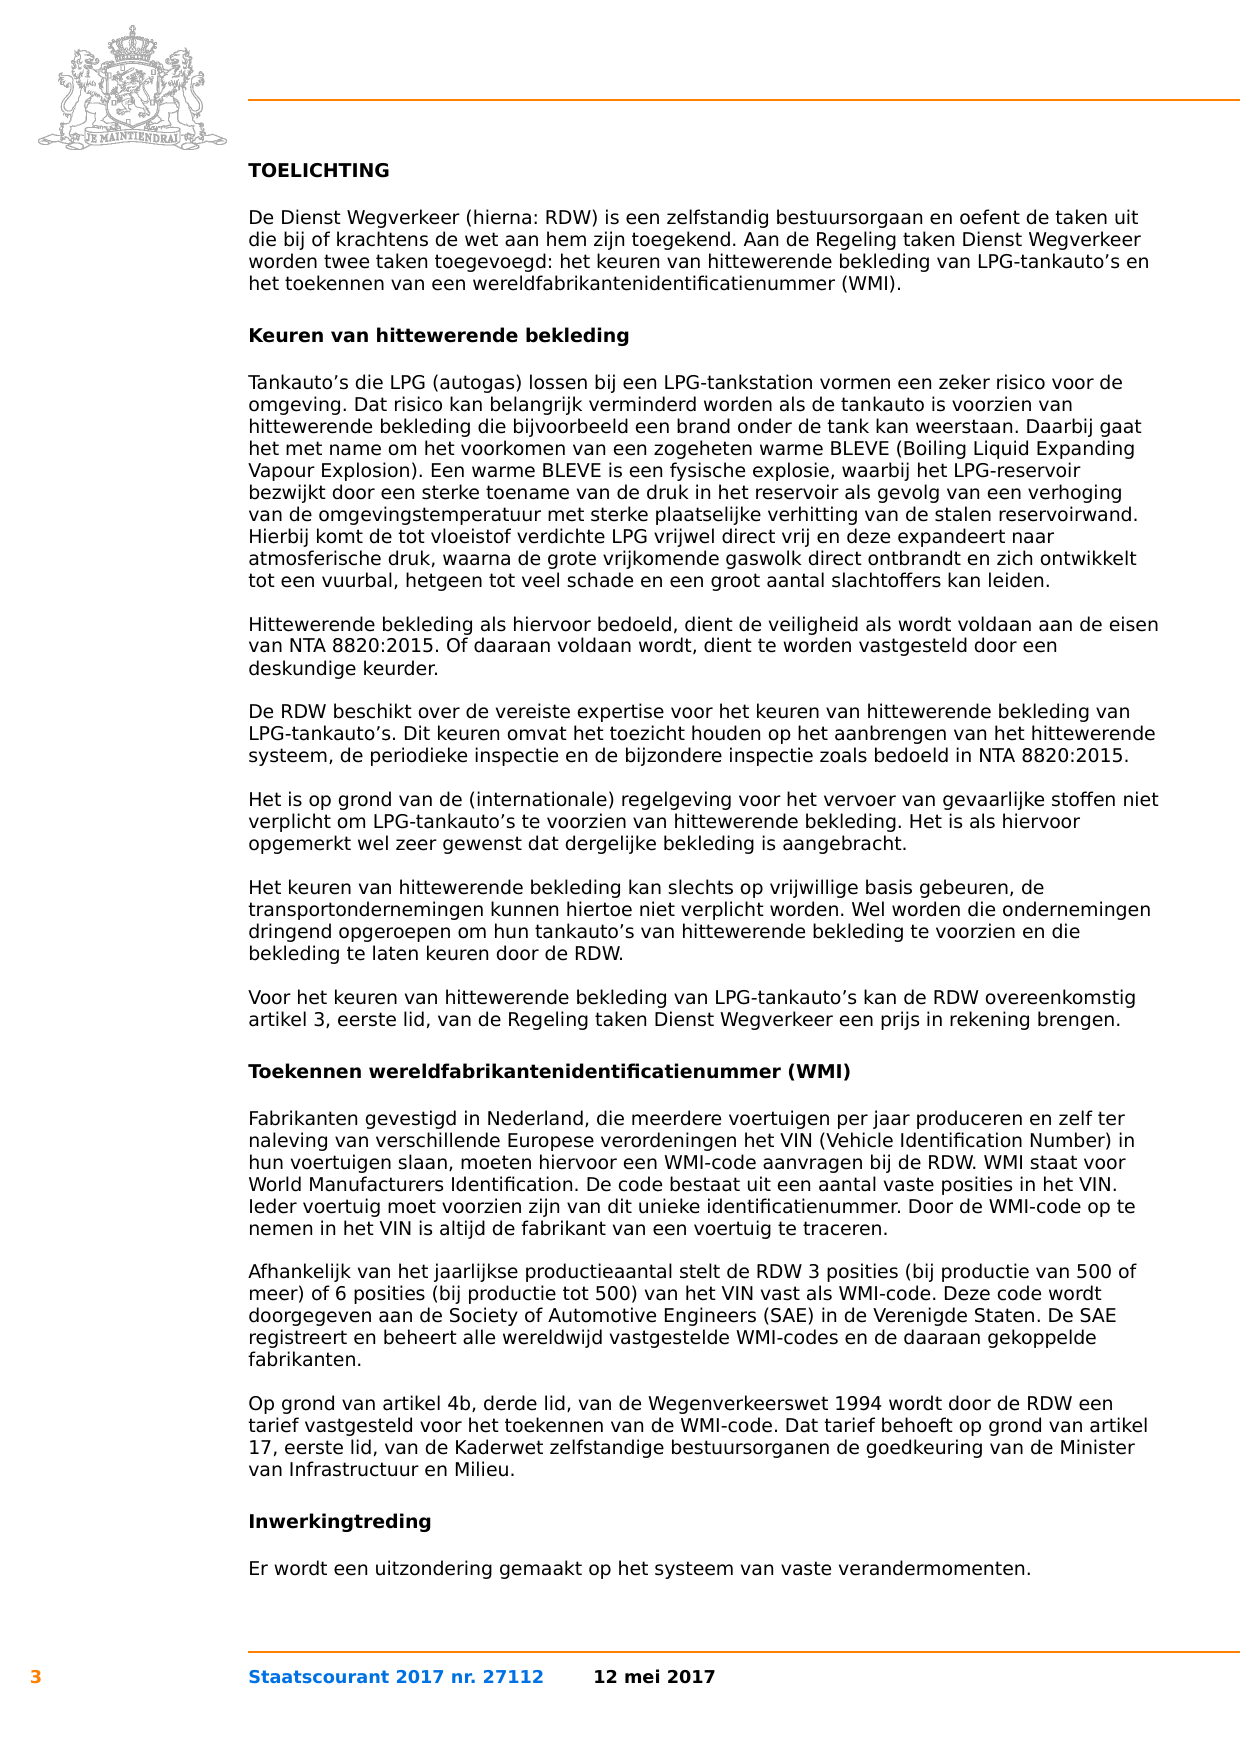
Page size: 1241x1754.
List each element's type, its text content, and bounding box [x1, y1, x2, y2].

picture [38, 25, 227, 150]
text Voor het keuren van hittewerende bekleding van LPG-tankauto’s kan de RDW overeenkomstig artikel 3, eerste lid, van de Regeling taken Dienst Wegverkeer een prijs in rekening brengen. [248, 987, 1163, 1031]
text Het keuren van hittewerende bekleding kan slechts op vrijwillige basis gebeuren, de transportondernemingen kunnen hiertoe niet verplicht worden. Wel worden die ondernemingen dringend opgeroepen om hun tankauto’s van hittewerende bekleding te voorzien en die bekleding te laten keuren door de RDW. [248, 877, 1163, 965]
text Fabrikanten gevestigd in Nederland, die meerdere voertuigen per jaar produceren en zelf ter naleving van verschillende Europese verordeningen het VIN (Vehicle Identification Number) in hun voertuigen slaan, moeten hiervoor een WMI-code aanvragen bij de RDW. WMI staat voor World Manufacturers Identification. De code bestaat uit een aantal vaste posities in het VIN. Ieder voertuig moet voorzien zijn van dit unieke identificatienummer. Door de WMI-code op te nemen in het VIN is altijd de fabrikant van een voertuig te traceren. [248, 1108, 1163, 1239]
text Op grond van artikel 4b, derde lid, van de Wegenverkeerswet 1994 wordt door de RDW een tarief vastgesteld voor het toekennen van de WMI-code. Dat tarief behoeft op grond van artikel 17, eerste lid, van de Kaderwet zelfstandige bestuursorganen de goedkeuring van de Minister van Infrastructuur en Milieu. [248, 1393, 1163, 1481]
text Hittewerende bekleding als hiervoor bedoeld, dient de veiligheid als wordt voldaan aan de eisen van NTA 8820:2015. Of daaraan voldaan wordt, dient te worden vastgesteld door een deskundige keurder. [248, 613, 1163, 679]
subtitle Keuren van hittewerende bekleding [248, 325, 1163, 347]
text Tankauto’s die LPG (autogas) lossen bij een LPG-tankstation vormen een zeker risico voor de omgeving. Dat risico kan belangrijk verminderd worden als de tankauto is voorzien van hittewerende bekleding die bijvoorbeeld een brand onder de tank kan weerstaan. Daarbij gaat het met name om het voorkomen van een zogeheten warme BLEVE (Boiling Liquid Expanding Vapour Explosion). Een warme BLEVE is een fysische explosie, waarbij het LPG-reservoir bezwijkt door een sterke toename van de druk in het reservoir als gevolg van een verhoging van de omgevingstemperatuur met sterke plaatselijke verhitting van de stalen reservoirwand. Hierbij komt de tot vloeistof verdichte LPG vrijwel direct vrij en deze expandeert naar atmosferische druk, waarna de grote vrijkomende gaswolk direct ontbrandt en zich ontwikkelt tot een vuurbal, hetgeen tot veel schade en een groot aantal slachtoffers kan leiden. [248, 372, 1163, 592]
text Afhankelijk van het jaarlijkse productieaantal stelt de RDW 3 posities (bij productie van 500 of meer) of 6 posities (bij productie tot 500) van het VIN vast als WMI-code. Deze code wordt doorgegeven aan de Society of Automotive Engineers (SAE) in de Verenigde Staten. De SAE registreert en beheert alle wereldwijd vastgestelde WMI-codes en de daaraan gekoppelde fabrikanten. [248, 1261, 1163, 1371]
text De RDW beschikt over de vereiste expertise voor het keuren van hittewerende bekleding van LPG-tankauto’s. Dit keuren omvat het toezicht houden op het aanbrengen van het hittewerende systeem, de periodieke inspectie en de bijzondere inspectie zoals bedoeld in NTA 8820:2015. [248, 701, 1163, 767]
text Er wordt een uitzondering gemaakt op het systeem van vaste verandermomenten. [248, 1558, 1163, 1580]
text Het is op grond van de (internationale) regelgeving voor het vervoer van gevaarlijke stoffen niet verplicht om LPG-tankauto’s te voorzien van hittewerende bekleding. Het is als hiervoor opgemerkt wel zeer gewenst dat dergelijke bekleding is aangebracht. [248, 789, 1163, 855]
subtitle Toekennen wereldfabrikantenidentificatienummer (WMI) [248, 1061, 1163, 1083]
subtitle TOELICHTING [248, 160, 1163, 182]
subtitle Inwerkingtreding [248, 1511, 1163, 1533]
text De Dienst Wegverkeer (hierna: RDW) is een zelfstandig bestuursorgaan en oefent de taken uit die bij of krachtens de wet aan hem zijn toegekend. Aan de Regeling taken Dienst Wegverkeer worden twee taken toegevoegd: het keuren van hittewerende bekleding van LPG-tankauto’s en het toekennen van een wereldfabrikantenidentificatienummer (WMI). [248, 207, 1163, 295]
